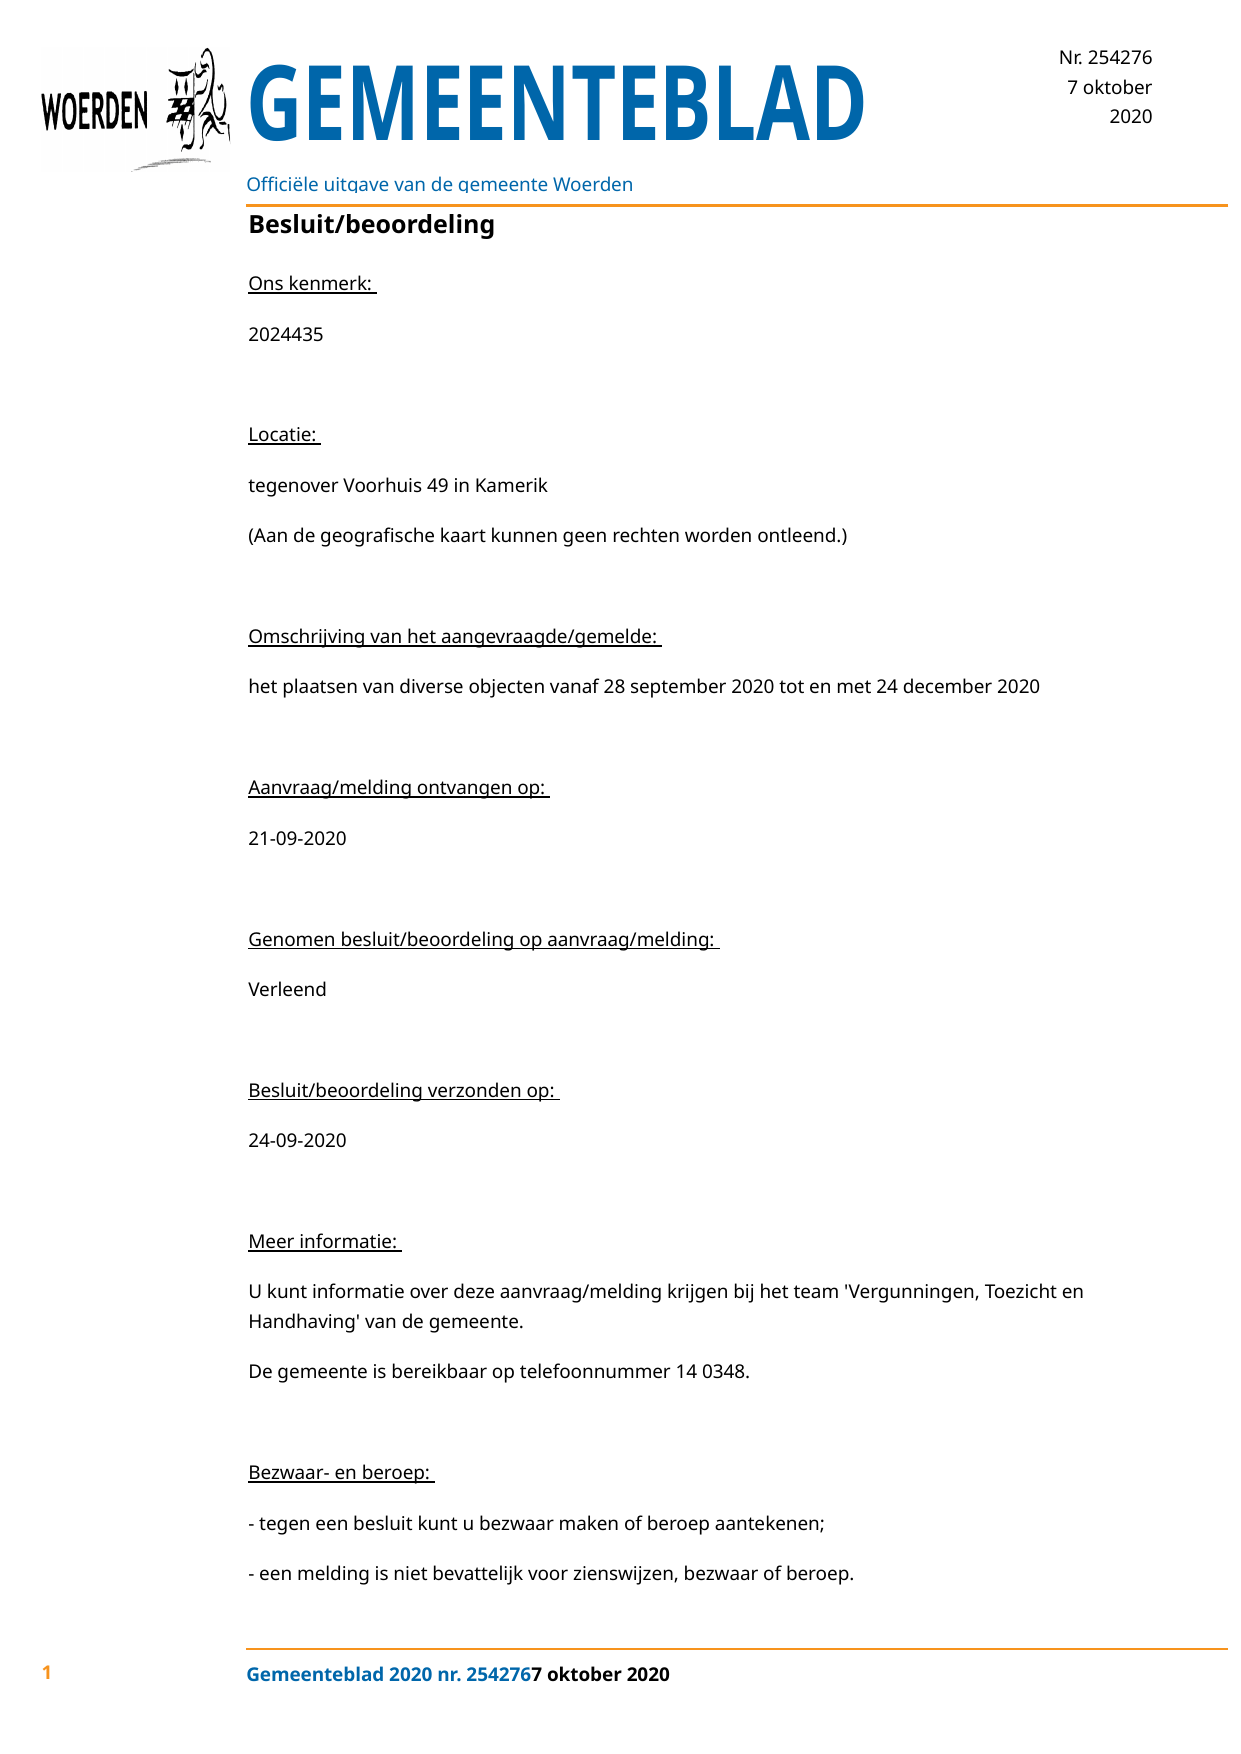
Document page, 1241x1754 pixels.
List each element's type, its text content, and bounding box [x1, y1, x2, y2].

text Aanvraag/melding ontvangen op: [248, 774, 1152, 800]
picture [41, 47, 231, 172]
text De gemeente is bereikbaar op telefoonnummer 14 0348. [248, 1359, 1152, 1384]
text Genomen besluit/beoordeling op aanvraag/melding: [248, 926, 1152, 951]
text 21-09-2020 [248, 825, 1152, 851]
text Verleend [248, 976, 1152, 1002]
text Besluit/beoordeling [248, 207, 1152, 241]
text - een melding is niet bevattelijk voor zienswijzen, bezwaar of beroep. [248, 1560, 1152, 1586]
text 2024435 [248, 321, 1152, 346]
text Ons kenmerk: [248, 270, 1152, 296]
text het plaatsen van diverse objecten vanaf 28 september 2020 tot en met 24 december 2020 [248, 674, 1152, 699]
text Bezwaar- en beroep: [248, 1459, 1152, 1485]
text Meer informatie: [248, 1228, 1152, 1254]
text tegenover Voorhuis 49 in Kamerik [248, 472, 1152, 498]
text Besluit/beoordeling verzonden op: [248, 1077, 1152, 1103]
text Locatie: [248, 422, 1152, 447]
text 24-09-2020 [248, 1127, 1152, 1153]
text - tegen een besluit kunt u bezwaar maken of beroep aantekenen; [248, 1510, 1152, 1536]
text Omschrijving van het aangevraagde/gemelde: [248, 623, 1152, 649]
text (Aan de geografische kaart kunnen geen rechten worden ontleend.) [248, 522, 1152, 548]
text U kunt informatie over deze aanvraag/melding krijgen bij het team 'Vergunningen, Toezicht en Handhaving' van de gemeente. [248, 1279, 1152, 1334]
